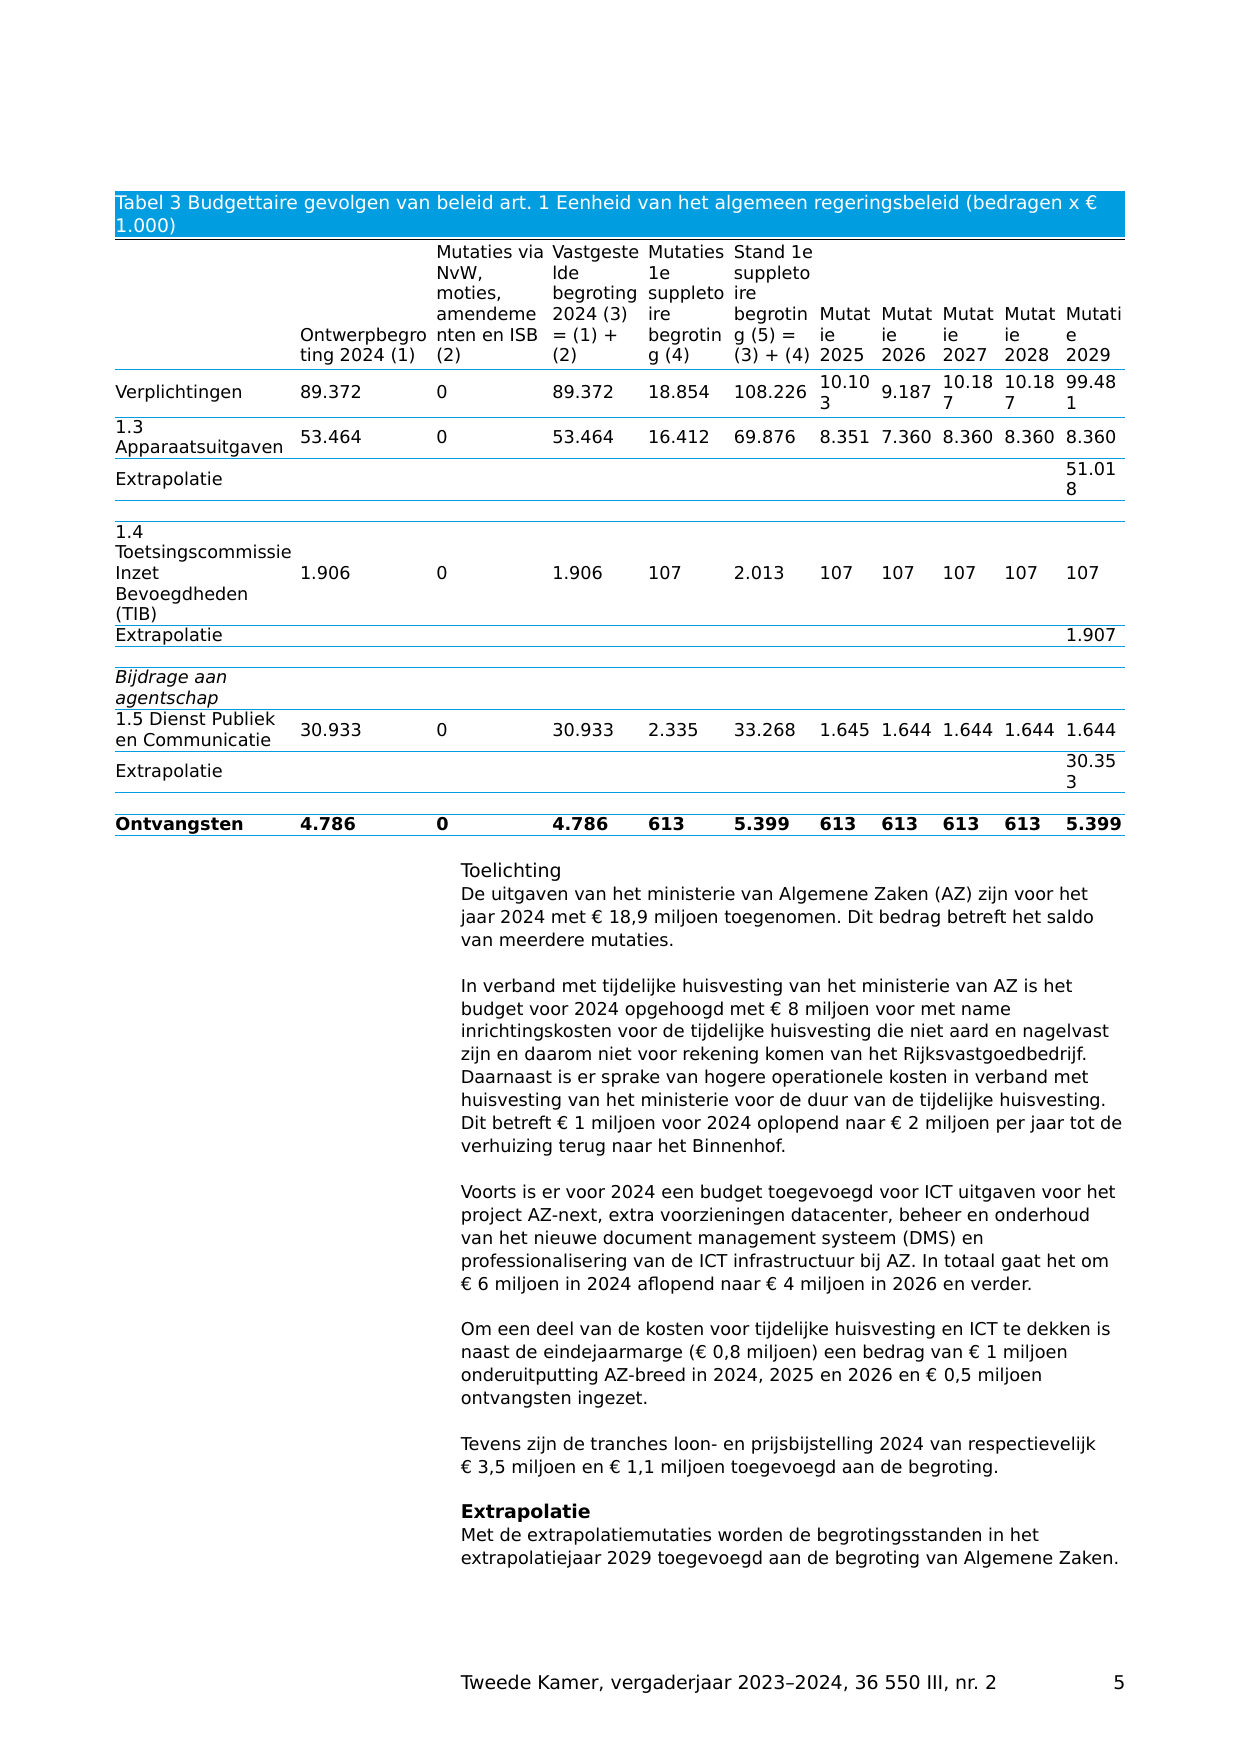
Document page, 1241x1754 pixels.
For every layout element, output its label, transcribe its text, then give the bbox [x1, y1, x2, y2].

table_cell [1063, 668, 1125, 709]
table_cell [1001, 647, 1063, 667]
table_cell 107 [1001, 522, 1063, 625]
table_cell [297, 626, 433, 646]
table_cell Mutaties via NvW, moties, amendementen en ISB (2) [433, 240, 549, 369]
text Tevens zijn de tranches loon- en prijsbijstelling 2024 van respectievelijk € 3,5 miljoen en € 1,1 miljoen toegevoegd aan de begroting. [461, 1432, 1125, 1478]
table_cell [816, 501, 878, 521]
table_cell 8.360 [940, 418, 1001, 458]
table_cell [816, 793, 878, 813]
table_cell [1063, 501, 1125, 521]
table_cell 53.464 [297, 418, 433, 458]
table_cell [433, 668, 549, 709]
table_cell 4.786 [549, 815, 645, 834]
table_cell [645, 647, 731, 667]
table_cell 89.372 [549, 370, 645, 416]
table_cell 1.644 [878, 710, 939, 751]
table_cell [297, 501, 433, 521]
table_cell [1001, 501, 1063, 521]
table_cell [878, 459, 939, 500]
text Extrapolatie [461, 1501, 1125, 1523]
table_cell [645, 501, 731, 521]
table_cell 107 [878, 522, 939, 625]
table_cell 1.645 [816, 710, 878, 751]
table_cell Mutatie 2028 [1001, 240, 1063, 369]
table_cell Verplichtingen [115, 370, 297, 416]
table_cell [731, 501, 816, 521]
table_cell [645, 459, 731, 500]
text Om een deel van de kosten voor tijdelijke huisvesting en ICT te dekken is naast de eindejaarmarge (€ 0,8 miljoen) een bedrag van € 1 miljoen onderuitputting AZ-breed in 2024, 2025 en 2026 en € 0,5 miljoen ontvangsten ingezet. [461, 1317, 1125, 1409]
table_cell [731, 793, 816, 813]
table_cell [731, 668, 816, 709]
table_cell [878, 626, 939, 646]
table_cell 5.399 [731, 815, 816, 834]
table_cell [549, 626, 645, 646]
table_cell 0 [433, 522, 549, 625]
table_cell 1.4 Toetsingscommissie Inzet Bevoegdheden (TIB) [115, 522, 297, 625]
table_cell [878, 668, 939, 709]
table_cell [297, 647, 433, 667]
table_cell 613 [816, 815, 878, 834]
table_cell [297, 793, 433, 813]
table_cell 1.906 [297, 522, 433, 625]
table_cell [549, 501, 645, 521]
table_cell Bijdrage aan agentschap [115, 668, 297, 709]
table_cell 1.5 Dienst Publiek en Communicatie [115, 710, 297, 751]
table_cell [878, 793, 939, 813]
table_cell Vastgestelde begroting 2024 (3) = (1) + (2) [549, 240, 645, 369]
table_cell [1001, 793, 1063, 813]
table_cell [297, 459, 433, 500]
table_cell 8.360 [1001, 418, 1063, 458]
table_cell [549, 793, 645, 813]
text De uitgaven van het ministerie van Algemene Zaken (AZ) zijn voor het jaar 2024 met € 18,9 miljoen toegenomen. Dit bedrag betreft het saldo van meerdere mutaties. [461, 882, 1125, 951]
table_cell 53.464 [549, 418, 645, 458]
table_cell 2.013 [731, 522, 816, 625]
table_cell 10.187 [1001, 370, 1063, 416]
table_cell 107 [940, 522, 1001, 625]
table_cell [433, 626, 549, 646]
table_cell 0 [433, 710, 549, 751]
table_cell [115, 793, 297, 813]
table_cell [940, 752, 1001, 792]
table_cell 107 [1063, 522, 1125, 625]
table_cell [940, 459, 1001, 500]
table_cell Mutatie 2026 [878, 240, 939, 369]
table_cell 30.933 [297, 710, 433, 751]
table_cell [731, 626, 816, 646]
table_cell Ontvangsten [115, 815, 297, 834]
table_cell Ontwerpbegroting 2024 (1) [297, 240, 433, 369]
table_cell [549, 459, 645, 500]
table_cell 30.353 [1063, 752, 1125, 792]
table_cell [645, 752, 731, 792]
table_cell [549, 647, 645, 667]
table_cell [645, 668, 731, 709]
table_cell [433, 647, 549, 667]
table_cell 10.103 [816, 370, 878, 416]
table_cell 8.360 [1063, 418, 1125, 458]
table_cell [940, 668, 1001, 709]
table_cell 108.226 [731, 370, 816, 416]
table_cell 18.854 [645, 370, 731, 416]
table_cell 613 [940, 815, 1001, 834]
table_cell 1.644 [1063, 710, 1125, 751]
table_cell Mutatie 2029 [1063, 240, 1125, 369]
table_cell 16.412 [645, 418, 731, 458]
table_cell [1001, 668, 1063, 709]
table_cell [297, 752, 433, 792]
table_cell [645, 626, 731, 646]
table_cell [645, 793, 731, 813]
table_cell [816, 647, 878, 667]
table_cell [1001, 626, 1063, 646]
table_cell [878, 501, 939, 521]
table_cell 5.399 [1063, 815, 1125, 834]
table_cell [731, 752, 816, 792]
table_cell [433, 793, 549, 813]
table_cell 613 [645, 815, 731, 834]
table_cell [433, 501, 549, 521]
table_cell [1063, 793, 1125, 813]
table_cell 613 [1001, 815, 1063, 834]
table_cell [1001, 459, 1063, 500]
table_cell [816, 668, 878, 709]
table_cell 8.351 [816, 418, 878, 458]
table_cell Mutatie 2027 [940, 240, 1001, 369]
table_cell [549, 668, 645, 709]
table_cell 7.360 [878, 418, 939, 458]
table_cell [816, 752, 878, 792]
table_cell 89.372 [297, 370, 433, 416]
table_cell 69.876 [731, 418, 816, 458]
text In verband met tijdelijke huisvesting van het ministerie van AZ is het budget voor 2024 opgehoogd met € 8 miljoen voor met name inrichtingskosten voor de tijdelijke huisvesting die niet aard en nagelvast zijn en daarom niet voor rekening komen van het Rijksvastgoedbedrijf. Daarnaast is er sprake van hogere operationele kosten in verband met huisvesting van het ministerie voor de duur van de tijdelijke huisvesting. Dit betreft € 1 miljoen voor 2024 oplopend naar € 2 miljoen per jaar tot de verhuizing terug naar het Binnenhof. [461, 974, 1125, 1157]
table_cell 51.018 [1063, 459, 1125, 500]
table_cell [940, 626, 1001, 646]
table_cell 10.187 [940, 370, 1001, 416]
table_cell 0 [433, 370, 549, 416]
table_cell Extrapolatie [115, 752, 297, 792]
table_cell 1.644 [1001, 710, 1063, 751]
table_cell [115, 647, 297, 667]
table_cell Extrapolatie [115, 626, 297, 646]
table_cell Extrapolatie [115, 459, 297, 500]
table_cell [731, 647, 816, 667]
table_cell [115, 240, 297, 369]
table_cell [940, 793, 1001, 813]
table_cell [1063, 647, 1125, 667]
table_cell [115, 501, 297, 521]
table_cell 107 [816, 522, 878, 625]
table_cell [433, 752, 549, 792]
title Toelichting [461, 860, 1125, 882]
table_cell [549, 752, 645, 792]
table_cell [816, 626, 878, 646]
table_cell [816, 459, 878, 500]
table_cell [433, 459, 549, 500]
table_cell 30.933 [549, 710, 645, 751]
table_cell Mutatie 2025 [816, 240, 878, 369]
table_cell [297, 668, 433, 709]
table_cell 99.481 [1063, 370, 1125, 416]
table_cell 4.786 [297, 815, 433, 834]
table_cell 1.644 [940, 710, 1001, 751]
table_cell 0 [433, 418, 549, 458]
table_cell Mutaties 1e suppletoire begroting (4) [645, 240, 731, 369]
table_cell 1.907 [1063, 626, 1125, 646]
table_cell [878, 647, 939, 667]
table_cell 2.335 [645, 710, 731, 751]
table_cell [878, 752, 939, 792]
table_cell [940, 501, 1001, 521]
table_cell Stand 1e suppletoire begroting (5) = (3) + (4) [731, 240, 816, 369]
table_cell 9.187 [878, 370, 939, 416]
table_cell [731, 459, 816, 500]
text Met de extrapolatiemutaties worden de begrotingsstanden in het extrapolatiejaar 2029 toegevoegd aan de begroting van Algemene Zaken. [461, 1523, 1125, 1569]
table_cell 33.268 [731, 710, 816, 751]
table_cell [1001, 752, 1063, 792]
table_cell 1.906 [549, 522, 645, 625]
table_cell 613 [878, 815, 939, 834]
text Voorts is er voor 2024 een budget toegevoegd voor ICT uitgaven voor het project AZ-next, extra voorzieningen datacenter, beheer en onderhoud van het nieuwe document management systeem (DMS) en professionalisering van de ICT infrastructuur bij AZ. In totaal gaat het om € 6 miljoen in 2024 aflopend naar € 4 miljoen in 2026 en verder. [461, 1180, 1125, 1294]
table_cell 1.3 Apparaatsuitgaven [115, 418, 297, 458]
table_cell 0 [433, 815, 549, 834]
table_cell 107 [645, 522, 731, 625]
table_cell [940, 647, 1001, 667]
